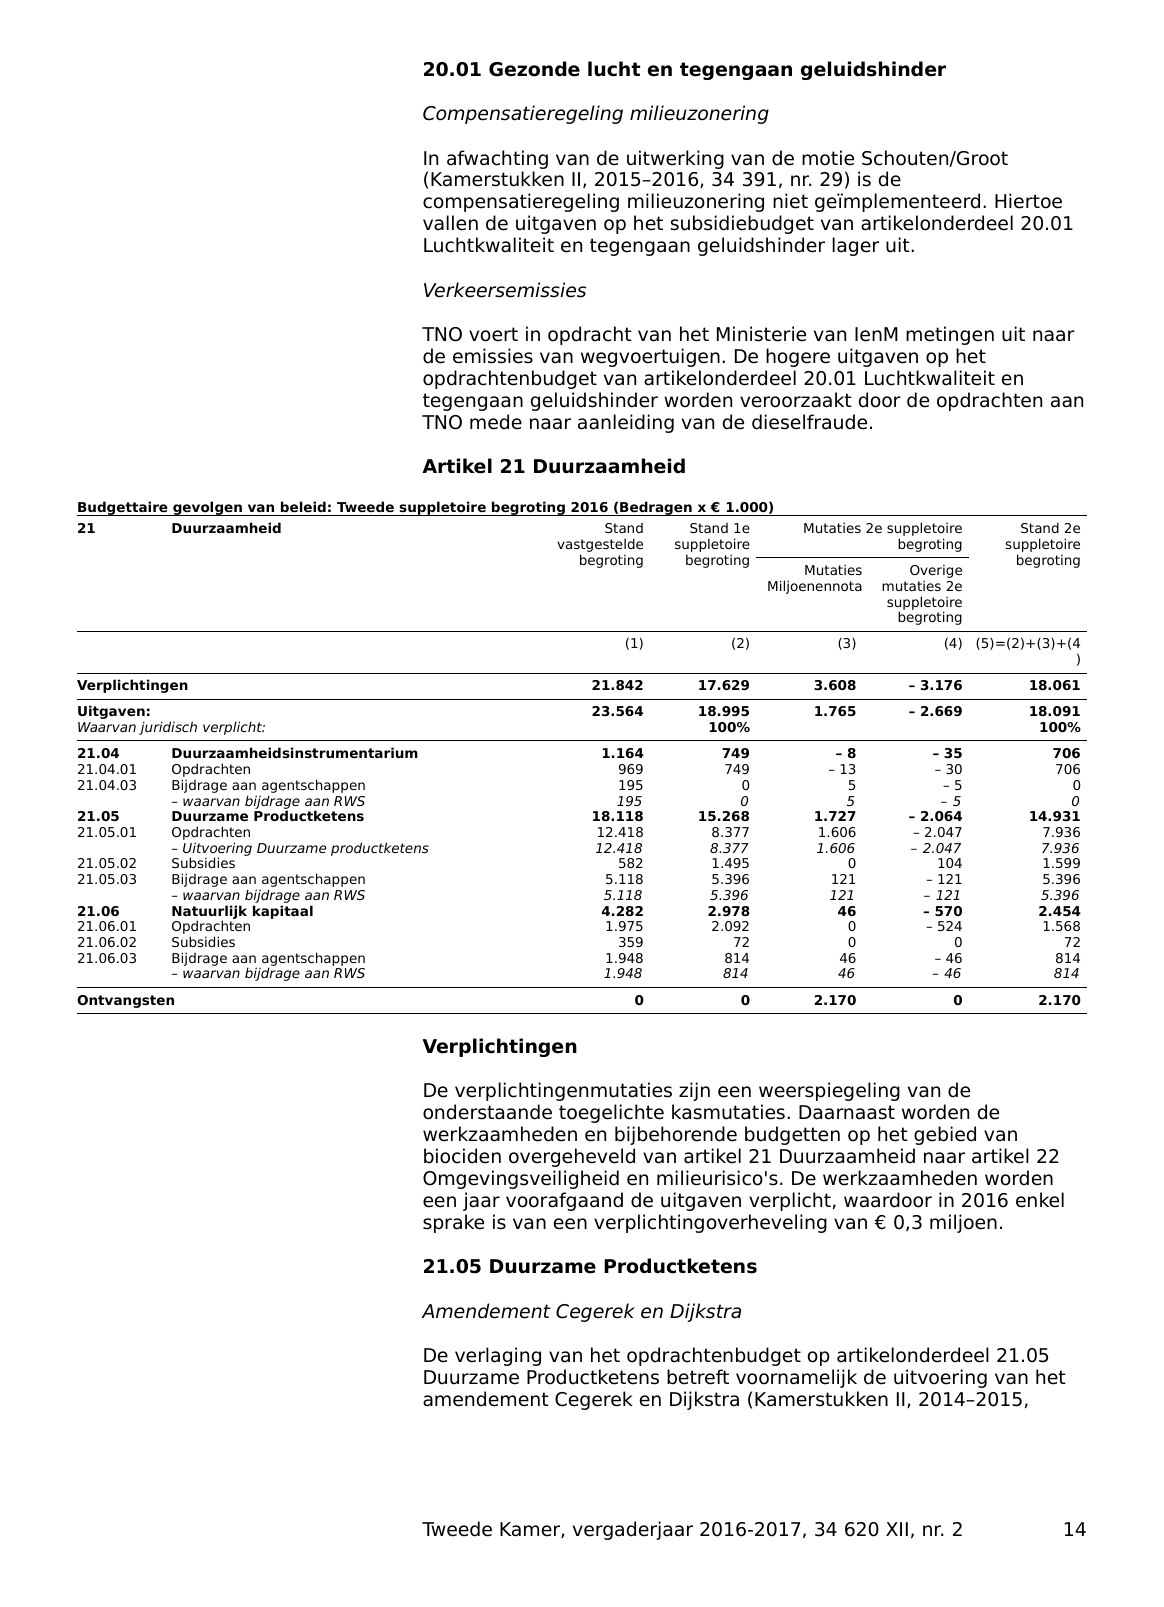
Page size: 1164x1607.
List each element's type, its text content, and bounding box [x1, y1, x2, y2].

table_cell 17.629 [650, 674, 756, 698]
table_cell Opdrachten [165, 762, 543, 778]
table_cell 5.396 [969, 872, 1087, 888]
table_cell 72 [969, 935, 1087, 951]
table_cell [756, 720, 862, 740]
table_cell 195 [543, 778, 649, 793]
table_cell 5 [756, 793, 862, 809]
table_cell 121 [756, 888, 862, 903]
table_cell Duurzame Productketens [165, 809, 543, 825]
table_cell – 2.064 [862, 809, 968, 825]
table_cell – Uitvoering Duurzame productketens [165, 841, 543, 856]
table_cell 2.454 [969, 904, 1087, 919]
table_cell 1.727 [756, 809, 862, 825]
table_cell – waarvan bijdrage aan RWS [165, 793, 543, 809]
table_cell Bijdrage aan agentschappen [165, 778, 543, 793]
table_cell Natuurlijk kapitaal [165, 904, 543, 919]
text De verlaging van het opdrachtenbudget op artikelonderdeel 21.05 Duurzame Productketens betreft voornamelijk de uitvoering van het amendement Cegerek en Dijkstra (Kamerstukken II, 2014–2015, [422, 1345, 1087, 1411]
table_cell 21.04 [77, 741, 165, 762]
table_cell Stand 1e suppletoire begroting [650, 516, 756, 631]
table_cell (2) [650, 632, 756, 672]
table_cell 706 [969, 762, 1087, 778]
table_cell – 46 [862, 966, 968, 987]
table_cell 7.936 [969, 825, 1087, 841]
table_cell 749 [650, 762, 756, 778]
table_cell Stand vastgestelde begroting [543, 516, 649, 631]
table_cell Bijdrage aan agentschappen [165, 951, 543, 966]
table_cell Verplichtingen [77, 674, 543, 698]
table_cell 1.568 [969, 919, 1087, 935]
table_cell 18.091 [969, 700, 1087, 720]
table_cell 18.061 [969, 674, 1087, 698]
table_cell Stand 2e suppletoire begroting [969, 516, 1087, 631]
table_cell 0 [862, 988, 968, 1013]
table_cell 0 [650, 793, 756, 809]
table_cell 0 [756, 856, 862, 872]
table_cell 121 [756, 872, 862, 888]
table_cell – 3.176 [862, 674, 968, 698]
table_cell 0 [969, 793, 1087, 809]
table_cell 21.06 [77, 904, 165, 919]
table_cell 21.06.03 [77, 951, 165, 966]
table_cell 0 [650, 778, 756, 793]
table_cell 14.931 [969, 809, 1087, 825]
subtitle Compensatieregeling milieuzonering [422, 103, 1087, 125]
table_cell 2.978 [650, 904, 756, 919]
table_cell Bijdrage aan agentschappen [165, 872, 543, 888]
table_cell 8.377 [650, 825, 756, 841]
table_cell 1.495 [650, 856, 756, 872]
table_cell – 2.047 [862, 825, 968, 841]
table_cell 18.995 [650, 700, 756, 720]
subtitle 21.05 Duurzame Productketens [422, 1256, 1087, 1278]
table_cell 5.118 [543, 872, 649, 888]
table_cell [77, 841, 165, 856]
table_cell 7.936 [969, 841, 1087, 856]
table_cell [77, 632, 165, 672]
table_cell 12.418 [543, 841, 649, 856]
table_cell – 121 [862, 888, 968, 903]
table_cell – 2.669 [862, 700, 968, 720]
table_cell [77, 793, 165, 809]
table_cell [165, 632, 543, 672]
table_cell 814 [969, 951, 1087, 966]
table_cell 2.092 [650, 919, 756, 935]
table_cell 1.948 [543, 966, 649, 987]
table_cell 1.606 [756, 825, 862, 841]
table_cell 195 [543, 793, 649, 809]
table_cell 46 [756, 951, 862, 966]
table_cell 72 [650, 935, 756, 951]
table_cell Mutaties 2e suppletoire begroting [756, 516, 968, 557]
table_cell 0 [969, 778, 1087, 793]
table_cell – waarvan bijdrage aan RWS [165, 888, 543, 903]
table_cell (4) [862, 632, 968, 672]
table_cell – 524 [862, 919, 968, 935]
subtitle Amendement Cegerek en Dijkstra [422, 1301, 1087, 1322]
table_cell – 30 [862, 762, 968, 778]
table_cell – 2.047 [862, 841, 968, 856]
table_cell – 46 [862, 951, 968, 966]
table_cell [77, 966, 165, 987]
table_cell (3) [756, 632, 862, 672]
table_cell Opdrachten [165, 825, 543, 841]
table_cell 359 [543, 935, 649, 951]
table_cell 21.05.02 [77, 856, 165, 872]
table_cell [543, 720, 649, 740]
table_header Budgettaire gevolgen van beleid: Tweede suppletoire begroting 2016 (Bedragen x € 1.000) [77, 500, 1087, 515]
table_cell 46 [756, 966, 862, 987]
subtitle Verkeersemissies [422, 279, 1087, 301]
table_cell – 570 [862, 904, 968, 919]
table_cell 706 [969, 741, 1087, 762]
table_cell 12.418 [543, 825, 649, 841]
text TNO voert in opdracht van het Ministerie van IenM metingen uit naar de emissies van wegvoertuigen. De hogere uitgaven op het opdrachtenbudget van artikelonderdeel 20.01 Luchtkwaliteit en tegengaan geluidshinder worden veroorzaakt door de opdrachten aan TNO mede naar aanleiding van de dieselfraude. [422, 324, 1087, 433]
table_cell 0 [862, 935, 968, 951]
table_cell 21.05 [77, 809, 165, 825]
table_cell 0 [756, 935, 862, 951]
table_cell [77, 888, 165, 903]
table_cell 104 [862, 856, 968, 872]
table_cell 100% [650, 720, 756, 740]
table_cell Overige mutaties 2e suppletoire begroting [862, 558, 968, 631]
table_cell (1) [543, 632, 649, 672]
table_cell 969 [543, 762, 649, 778]
subtitle 20.01 Gezonde lucht en tegengaan geluidshinder [422, 59, 1087, 81]
table_cell 21.05.01 [77, 825, 165, 841]
table_cell 21.05.03 [77, 872, 165, 888]
table_cell Uitgaven: [77, 700, 543, 720]
table_cell Duurzaamheid [165, 516, 543, 631]
table_cell 3.608 [756, 674, 862, 698]
text In afwachting van de uitwerking van de motie Schouten/Groot (Kamerstukken II, 2015–2016, 34 391, nr. 29) is de compensatieregeling milieuzonering niet geïmplementeerd. Hiertoe vallen de uitgaven op het subsidiebudget van artikelonderdeel 20.01 Luchtkwaliteit en tegengaan geluidshinder lager uit. [422, 147, 1087, 257]
table_cell 749 [650, 741, 756, 762]
table_cell 21.04.01 [77, 762, 165, 778]
table_cell 15.268 [650, 809, 756, 825]
table_cell 2.170 [969, 988, 1087, 1013]
table_cell 814 [650, 951, 756, 966]
table_cell 5 [756, 778, 862, 793]
table_cell – 121 [862, 872, 968, 888]
table_cell 1.606 [756, 841, 862, 856]
table_cell Mutaties Miljoenennota [756, 558, 862, 631]
subtitle Verplichtingen [422, 1036, 1087, 1058]
table_cell – waarvan bijdrage aan RWS [165, 966, 543, 987]
table_cell Ontvangsten [77, 988, 543, 1013]
table_cell 1.164 [543, 741, 649, 762]
table_cell 5.396 [969, 888, 1087, 903]
table_cell 5.396 [650, 888, 756, 903]
table_cell 8.377 [650, 841, 756, 856]
subtitle Artikel 21 Duurzaamheid [422, 456, 1087, 478]
table_cell 21 [77, 516, 165, 631]
table_cell – 8 [756, 741, 862, 762]
table_cell 1.975 [543, 919, 649, 935]
table_cell 100% [969, 720, 1087, 740]
table_cell (5)=(2)+(3)+(4) [969, 632, 1087, 672]
table_cell Waarvan juridisch verplicht: [77, 720, 543, 740]
table_cell 1.765 [756, 700, 862, 720]
table_cell Duurzaamheidsinstrumentarium [165, 741, 543, 762]
table_cell 814 [969, 966, 1087, 987]
table_cell 46 [756, 904, 862, 919]
text De verplichtingenmutaties zijn een weerspiegeling van de onderstaande toegelichte kasmutaties. Daarnaast worden de werkzaamheden en bijbehorende budgetten op het gebied van biociden overgeheveld van artikel 21 Duurzaamheid naar artikel 22 Omgevingsveiligheid en milieurisico's. De werkzaamheden worden een jaar voorafgaand de uitgaven verplicht, waardoor in 2016 enkel sprake is van een verplichtingoverheveling van € 0,3 miljoen. [422, 1080, 1087, 1234]
table_cell 21.842 [543, 674, 649, 698]
table_cell 1.948 [543, 951, 649, 966]
table_cell – 5 [862, 793, 968, 809]
table_cell [862, 720, 968, 740]
table_cell Opdrachten [165, 919, 543, 935]
table_cell 582 [543, 856, 649, 872]
table_cell 0 [756, 919, 862, 935]
table_cell Subsidies [165, 935, 543, 951]
table_cell 21.06.02 [77, 935, 165, 951]
table_cell – 5 [862, 778, 968, 793]
table_cell 18.118 [543, 809, 649, 825]
table_cell 23.564 [543, 700, 649, 720]
table_cell 5.396 [650, 872, 756, 888]
table_cell 2.170 [756, 988, 862, 1013]
table_cell 21.04.03 [77, 778, 165, 793]
table_cell 814 [650, 966, 756, 987]
table_cell 0 [650, 988, 756, 1013]
table_cell 21.06.01 [77, 919, 165, 935]
table_cell 0 [543, 988, 649, 1013]
table_cell Subsidies [165, 856, 543, 872]
table_cell – 13 [756, 762, 862, 778]
table_cell 4.282 [543, 904, 649, 919]
table_cell 1.599 [969, 856, 1087, 872]
table_cell – 35 [862, 741, 968, 762]
table_cell 5.118 [543, 888, 649, 903]
